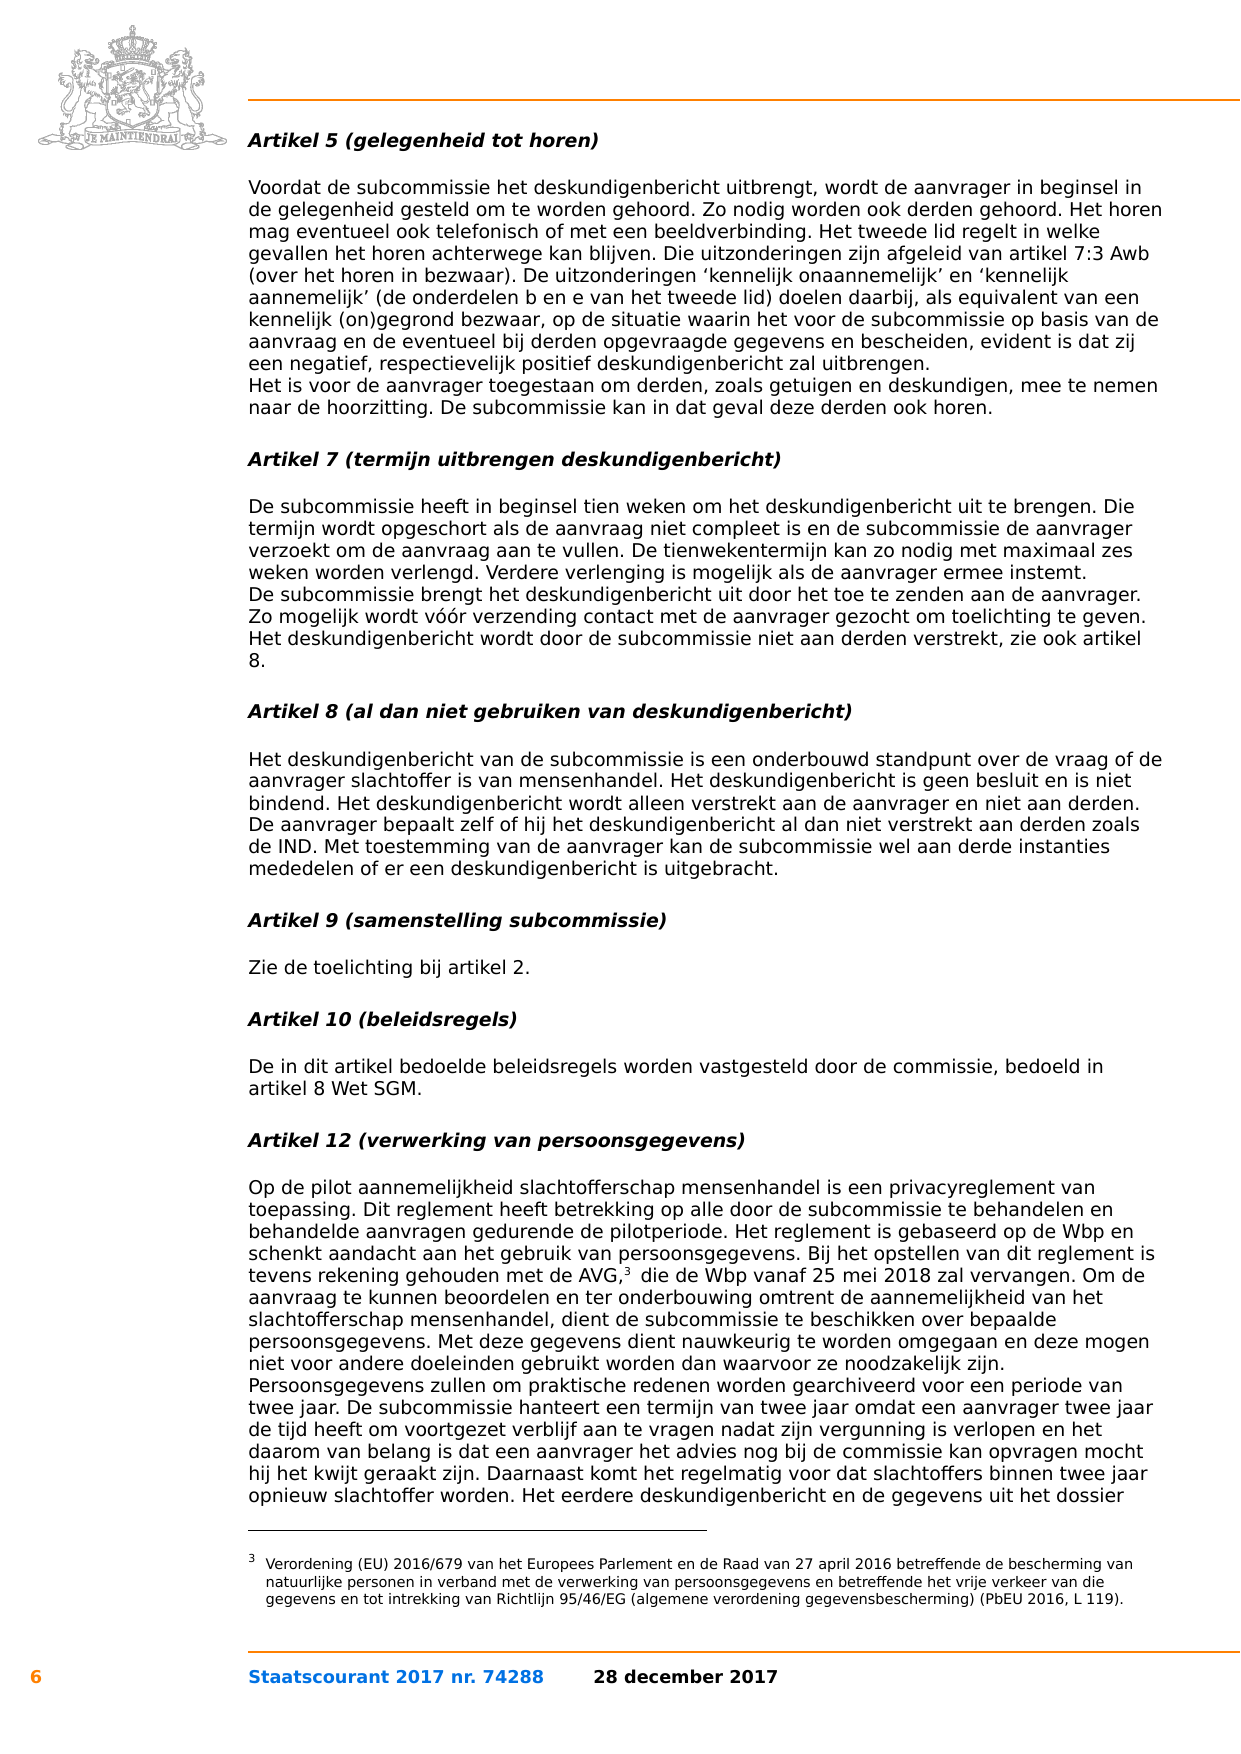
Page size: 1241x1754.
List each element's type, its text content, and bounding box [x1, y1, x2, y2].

text Op de pilot aannemelijkheid slachtofferschap mensenhandel is een privacyreglement van toepassing. Dit reglement heeft betrekking op alle door de subcommissie te behandelen en behandelde aanvragen gedurende de pilotperiode. Het reglement is gebaseerd op de Wbp en schenkt aandacht aan het gebruik van persoonsgegevens. Bij het opstellen van dit reglement is tevens rekening gehouden met de AVG, die de Wbp vanaf 25 mei 2018 zal vervangen. Om de aanvraag te kunnen beoordelen en ter onderbouwing omtrent de aannemelijkheid van het slachtofferschap mensenhandel, dient de subcommissie te beschikken over bepaalde persoonsgegevens. Met deze gegevens dient nauwkeurig te worden omgegaan en deze mogen niet voor andere doeleinden gebruikt worden dan waarvoor ze noodzakelijk zijn. [248, 1177, 1163, 1375]
text De subcommissie heeft in beginsel tien weken om het deskundigenbericht uit te brengen. Die termijn wordt opgeschort als de aanvraag niet compleet is en de subcommissie de aanvrager verzoekt om de aanvraag aan te vullen. De tienwekentermijn kan zo nodig met maximaal zes weken worden verlengd. Verdere verlenging is mogelijk als de aanvrager ermee instemt. [248, 496, 1163, 583]
subtitle Artikel 12 (verwerking van persoonsgegevens) [248, 1130, 1163, 1152]
text Voordat de subcommissie het deskundigenbericht uitbrengt, wordt de aanvrager in beginsel in de gelegenheid gesteld om te worden gehoord. Zo nodig worden ook derden gehoord. Het horen mag eventueel ook telefonisch of met een beeldverbinding. Het tweede lid regelt in welke gevallen het horen achterwege kan blijven. Die uitzonderingen zijn afgeleid van artikel 7:3 Awb (over het horen in bezwaar). De uitzonderingen ‘kennelijk onaannemelijk’ en ‘kennelijk aannemelijk’ (de onderdelen b en e van het tweede lid) doelen daarbij, als equivalent van een kennelijk (on)gegrond bezwaar, op de situatie waarin het voor de subcommissie op basis van de aanvraag en de eventueel bij derden opgevraagde gegevens en bescheiden, evident is dat zij een negatief, respectievelijk positief deskundigenbericht zal uitbrengen. [248, 177, 1163, 375]
subtitle Artikel 7 (termijn uitbrengen deskundigenbericht) [248, 449, 1163, 471]
text Het is voor de aanvrager toegestaan om derden, zoals getuigen en deskundigen, mee te nemen naar de hoorzitting. De subcommissie kan in dat geval deze derden ook horen. [248, 375, 1163, 419]
text Het deskundigenbericht van de subcommissie is een onderbouwd standpunt over de vraag of de aanvrager slachtoffer is van mensenhandel. Het deskundigenbericht is geen besluit en is niet bindend. Het deskundigenbericht wordt alleen verstrekt aan de aanvrager en niet aan derden. De aanvrager bepaalt zelf of hij het deskundigenbericht al dan niet verstrekt aan derden zoals de IND. Met toestemming van de aanvrager kan de subcommissie wel aan derde instanties mededelen of er een deskundigenbericht is uitgebracht. [248, 748, 1163, 880]
subtitle Artikel 9 (samenstelling subcommissie) [248, 910, 1163, 932]
picture [38, 25, 227, 150]
text Zie de toelichting bij artikel 2. [248, 957, 1163, 979]
text Verordening (EU) 2016/679 van het Europees Parlement en de Raad van 27 april 2016 betreffende de bescherming van natuurlijke personen in verband met de verwerking van persoonsgegevens en betreffende het vrije verkeer van die gegevens en tot intrekking van Richtlijn 95/46/EG (algemene verordening gegevensbescherming) (PbEU 2016, L 119). [248, 1552, 1163, 1608]
text De in dit artikel bedoelde beleidsregels worden vastgesteld door de commissie, bedoeld in artikel 8 Wet SGM. [248, 1056, 1163, 1100]
subtitle Artikel 5 (gelegenheid tot horen) [248, 130, 1163, 152]
subtitle Artikel 8 (al dan niet gebruiken van deskundigenbericht) [248, 701, 1163, 723]
text De subcommissie brengt het deskundigenbericht uit door het toe te zenden aan de aanvrager. Zo mogelijk wordt vóór verzending contact met de aanvrager gezocht om toelichting te geven. Het deskundigenbericht wordt door de subcommissie niet aan derden verstrekt, zie ook artikel 8. [248, 583, 1163, 671]
text Persoonsgegevens zullen om praktische redenen worden gearchiveerd voor een periode van twee jaar. De subcommissie hanteert een termijn van twee jaar omdat een aanvrager twee jaar de tijd heeft om voortgezet verblijf aan te vragen nadat zijn vergunning is verlopen en het daarom van belang is dat een aanvrager het advies nog bij de commissie kan opvragen mocht hij het kwijt geraakt zijn. Daarnaast komt het regelmatig voor dat slachtoffers binnen twee jaar opnieuw slachtoffer worden. Het eerdere deskundigenbericht en de gegevens uit het dossier [248, 1375, 1163, 1507]
subtitle Artikel 10 (beleidsregels) [248, 1009, 1163, 1031]
